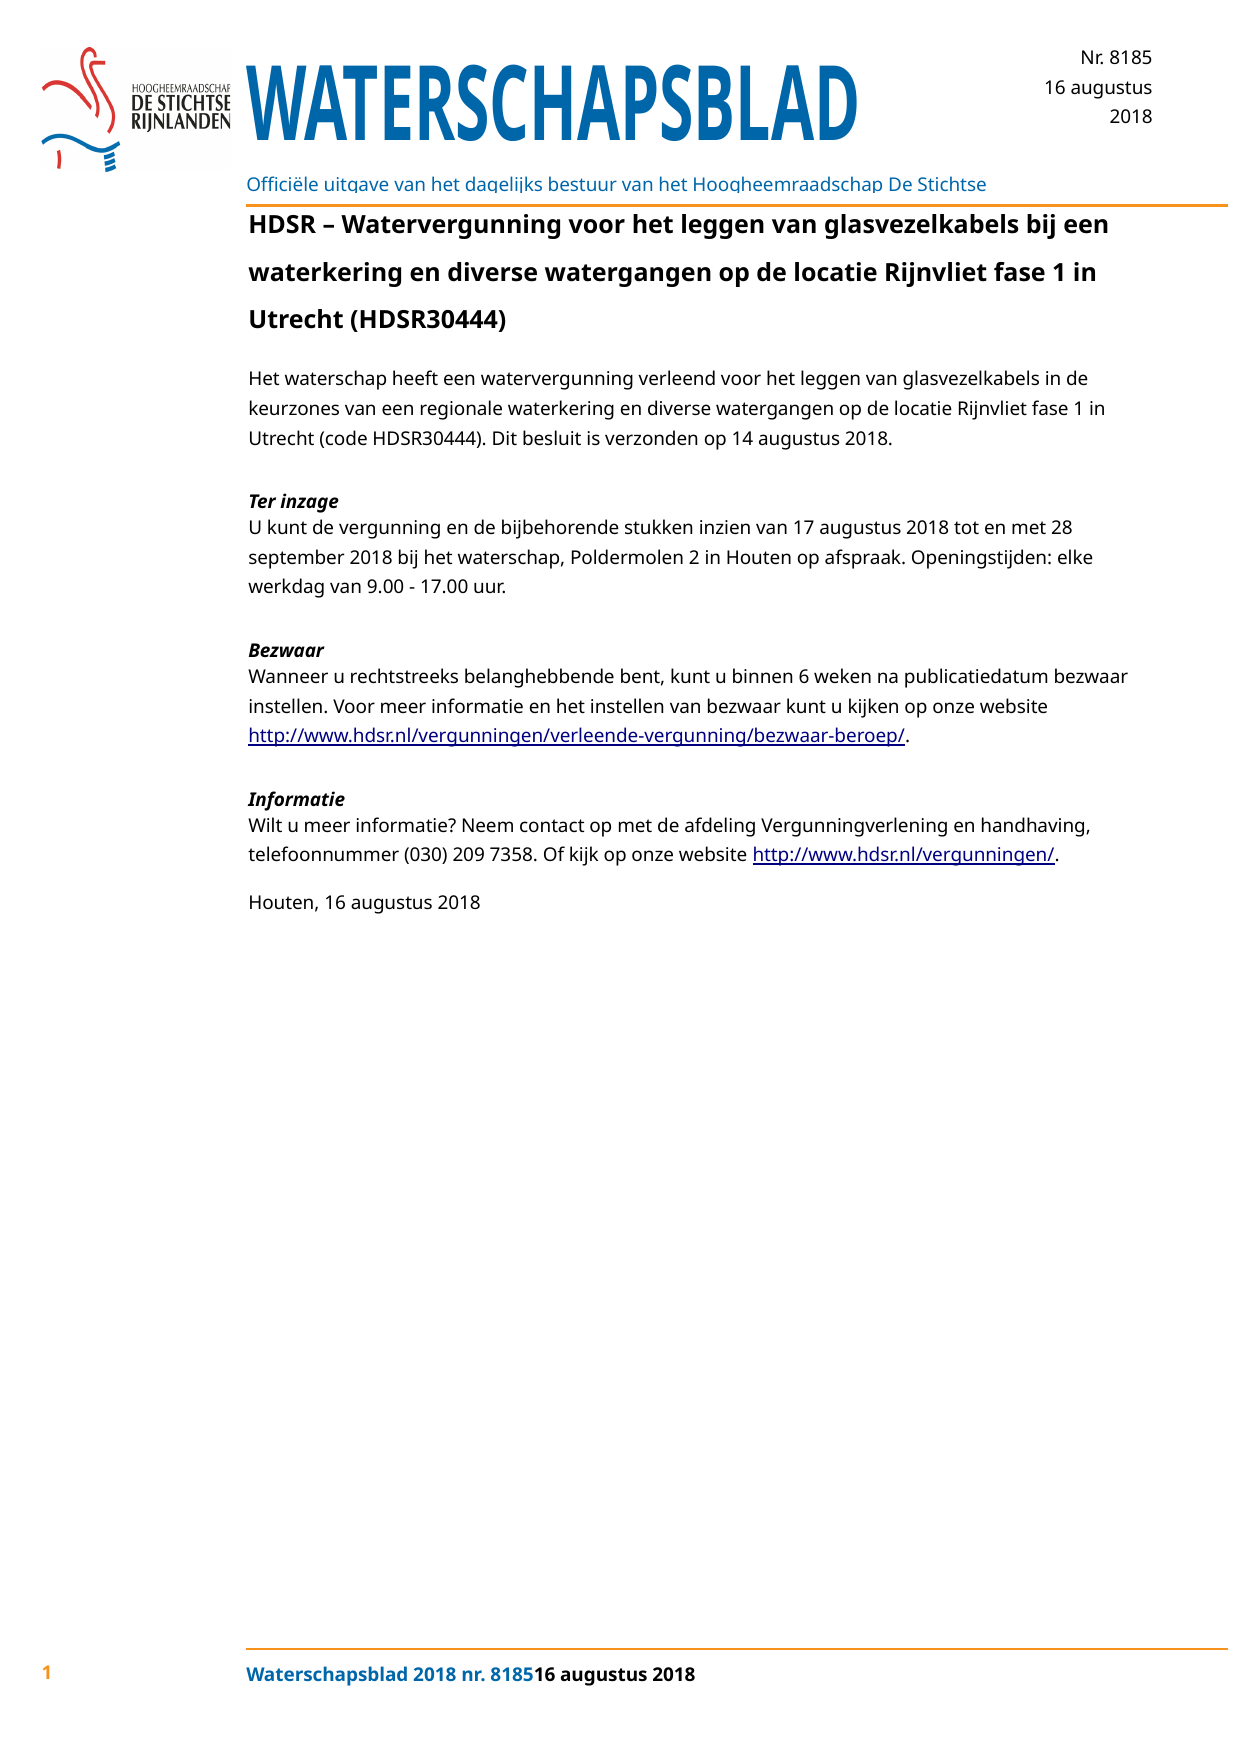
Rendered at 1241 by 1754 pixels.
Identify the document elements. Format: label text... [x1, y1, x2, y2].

text Wanneer u rechtstreeks belanghebbende bent, kunt u binnen 6 weken na publicatiedatum bezwaar instellen. Voor meer informatie en het instellen van bezwaar kunt u kijken op onze website http://www.hdsr.nl/vergunningen/verleende-vergunning/bezwaar-beroep/. [248, 663, 1152, 748]
text HDSR – Watervergunning voor het leggen van glasvezelkabels bij een waterkering en diverse watergangen op de locatie Rijnvliet fase 1 in Utrecht (HDSR30444) [248, 207, 1152, 336]
text Ter inzage [248, 489, 1152, 514]
text Wilt u meer informatie? Neem contact op met de afdeling Vergunningverlening en handhaving, telefoonnummer (030) 209 7358. Of kijk op onze website http://www.hdsr.nl/vergunningen/. [248, 812, 1152, 867]
text U kunt de vergunning en de bijbehorende stukken inzien van 17 augustus 2018 tot en met 28 september 2018 bij het waterschap, Poldermolen 2 in Houten op afspraak. Openingstijden: elke werkdag van 9.00 - 17.00 uur. [248, 514, 1152, 599]
text Bezwaar [248, 637, 1152, 663]
text Het waterschap heeft een watervergunning verleend voor het leggen van glasvezelkabels in de keurzones van een regionale waterkering en diverse watergangen op de locatie Rijnvliet fase 1 in Utrecht (code HDSR30444). Dit besluit is verzonden op 14 augustus 2018. [248, 366, 1152, 450]
picture [41, 47, 231, 172]
text Houten, 16 augustus 2018 [248, 889, 1152, 915]
text Informatie [248, 786, 1152, 812]
